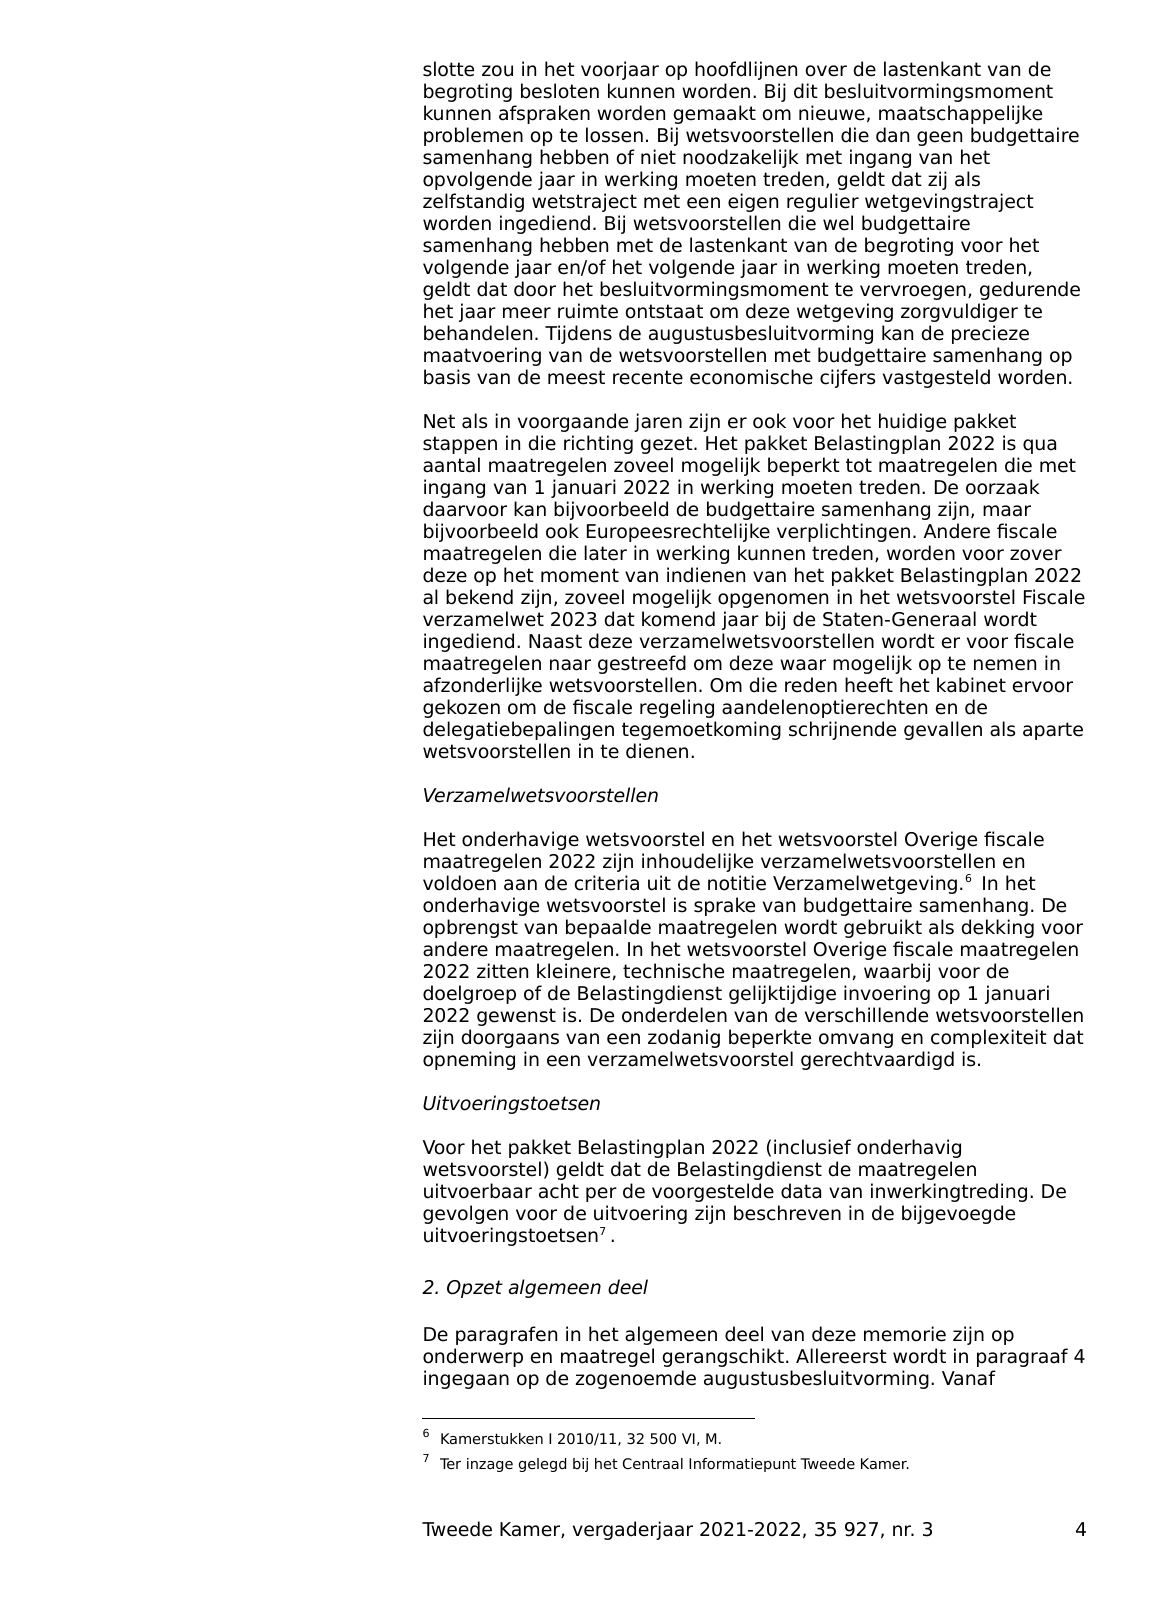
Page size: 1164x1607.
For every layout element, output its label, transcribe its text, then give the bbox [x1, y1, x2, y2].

subtitle Verzamelwetsvoorstellen [422, 785, 1087, 807]
text De paragrafen in het algemeen deel van deze memorie zijn op onderwerp en maatregel gerangschikt. Allereerst wordt in paragraaf 4 ingegaan op de zogenoemde augustusbesluitvorming. Vanaf [422, 1324, 1087, 1390]
text Ter inzage gelegd bij het Centraal Informatiepunt Tweede Kamer. [422, 1452, 1087, 1474]
text Kamerstukken I 2010/11, 32 500 VI, M. [422, 1427, 1087, 1449]
text Net als in voorgaande jaren zijn er ook voor het huidige pakket stappen in die richting gezet. Het pakket Belastingplan 2022 is qua aantal maatregelen zoveel mogelijk beperkt tot maatregelen die met ingang van 1 januari 2022 in werking moeten treden. De oorzaak daarvoor kan bijvoorbeeld de budgettaire samenhang zijn, maar bijvoorbeeld ook Europeesrechtelijke verplichtingen. Andere fiscale maatregelen die later in werking kunnen treden, worden voor zover deze op het moment van indienen van het pakket Belastingplan 2022 al bekend zijn, zoveel mogelijk opgenomen in het wetsvoorstel Fiscale verzamelwet 2023 dat komend jaar bij de Staten-Generaal wordt ingediend. Naast deze verzamelwetsvoorstellen wordt er voor fiscale maatregelen naar gestreefd om deze waar mogelijk op te nemen in afzonderlijke wetsvoorstellen. Om die reden heeft het kabinet ervoor gekozen om de fiscale regeling aandelenoptierechten en de delegatiebepalingen tegemoetkoming schrijnende gevallen als aparte wetsvoorstellen in te dienen. [422, 411, 1087, 763]
text Het onderhavige wetsvoorstel en het wetsvoorstel Overige fiscale maatregelen 2022 zijn inhoudelijke verzamelwetsvoorstellen en voldoen aan de criteria uit de notitie Verzamelwetgeving. In het onderhavige wetsvoorstel is sprake van budgettaire samenhang. De opbrengst van bepaalde maatregelen wordt gebruikt als dekking voor andere maatregelen. In het wetsvoorstel Overige fiscale maatregelen 2022 zitten kleinere, technische maatregelen, waarbij voor de doelgroep of de Belastingdienst gelijktijdige invoering op 1 januari 2022 gewenst is. De onderdelen van de verschillende wetsvoorstellen zijn doorgaans van een zodanig beperkte omvang en complexiteit dat opneming in een verzamelwetsvoorstel gerechtvaardigd is. [422, 829, 1087, 1071]
subtitle 2. Opzet algemeen deel [422, 1277, 1087, 1299]
text slotte zou in het voorjaar op hoofdlijnen over de lastenkant van de begroting besloten kunnen worden. Bij dit besluitvormingsmoment kunnen afspraken worden gemaakt om nieuwe, maatschappelijke problemen op te lossen. Bij wetsvoorstellen die dan geen budgettaire samenhang hebben of niet noodzakelijk met ingang van het opvolgende jaar in werking moeten treden, geldt dat zij als zelfstandig wetstraject met een eigen regulier wetgevingstraject worden ingediend. Bij wetsvoorstellen die wel budgettaire samenhang hebben met de lastenkant van de begroting voor het volgende jaar en/of het volgende jaar in werking moeten treden, geldt dat door het besluitvormingsmoment te vervroegen, gedurende het jaar meer ruimte ontstaat om deze wetgeving zorgvuldiger te behandelen. Tijdens de augustusbesluitvorming kan de precieze maatvoering van de wetsvoorstellen met budgettaire samenhang op basis van de meest recente economische cijfers vastgesteld worden. [422, 59, 1087, 389]
text Voor het pakket Belastingplan 2022 (inclusief onderhavig wetsvoorstel) geldt dat de Belastingdienst de maatregelen uitvoerbaar acht per de voorgestelde data van inwerkingtreding. De gevolgen voor de uitvoering zijn beschreven in de bijgevoegde uitvoeringstoetsen. [422, 1137, 1087, 1247]
subtitle Uitvoeringstoetsen [422, 1093, 1087, 1115]
